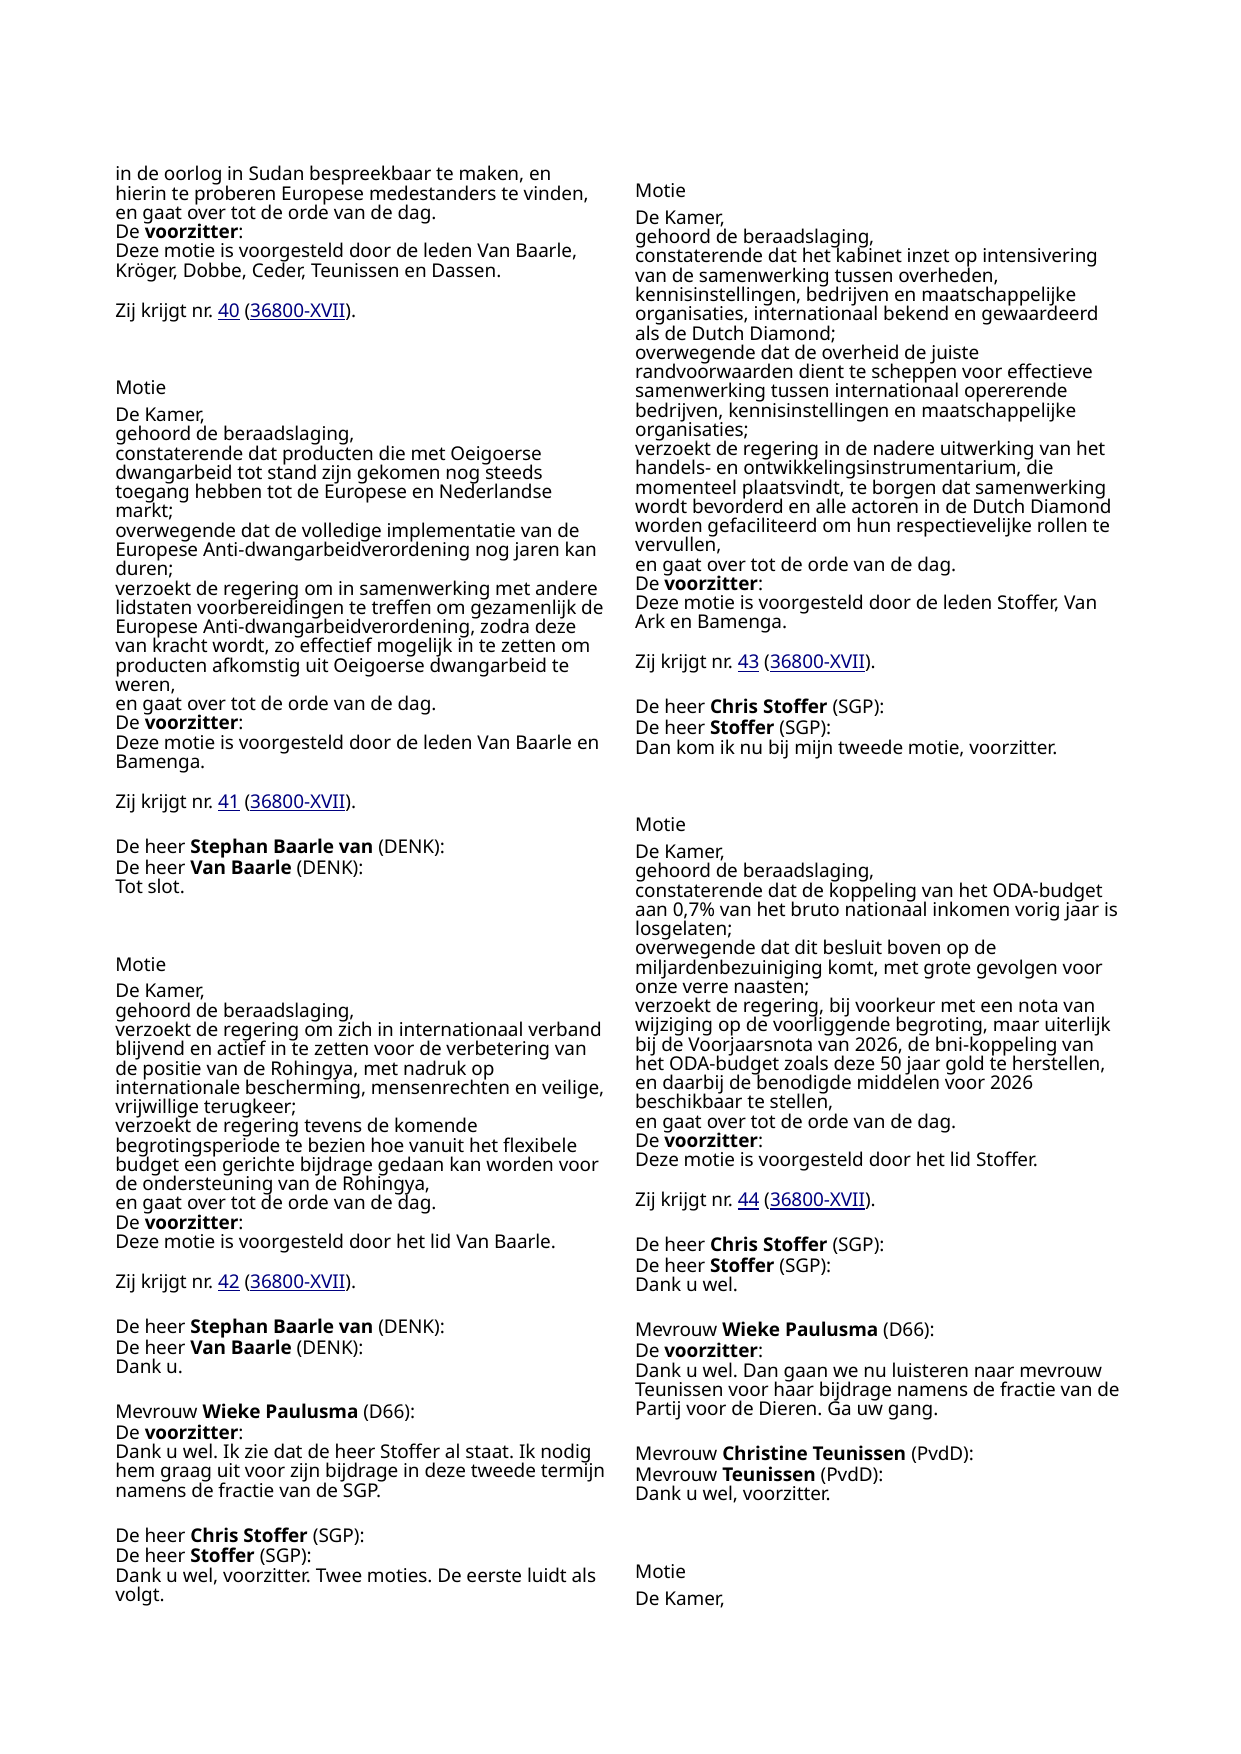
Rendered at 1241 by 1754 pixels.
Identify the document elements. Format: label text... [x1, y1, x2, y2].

text Dank u wel. Ik zie dat de heer Stoffer al staat. Ik nodig hem graag uit voor zijn bijdrage in deze tweede termijn namens de fractie van de SGP. [115, 1443, 605, 1501]
text Mevrouw Teunissen (PvdD): [635, 1466, 1125, 1485]
text De voorzitter: [635, 1132, 1125, 1151]
text en gaat over tot de orde van de dag. [115, 1194, 605, 1214]
text De heer Stoffer (SGP): [115, 1547, 605, 1567]
text verzoekt de regering tevens de komende begrotingsperiode te bezien hoe vanuit het flexibele budget een gerichte bijdrage gedaan kan worden voor de ondersteuning van de Rohingya, [115, 1117, 605, 1194]
text Mevrouw Wieke Paulusma (D66): [635, 1317, 1125, 1342]
text De voorzitter: [635, 1342, 1125, 1362]
text Zij krijgt nr. 44 (36800-XVII). [635, 1191, 1125, 1211]
text De voorzitter: [115, 223, 605, 242]
text De heer Stoffer (SGP): [635, 719, 1125, 739]
text Dan kom ik nu bij mijn tweede motie, voorzitter. [635, 739, 1125, 758]
text Motie [115, 374, 605, 400]
text Motie [635, 811, 1125, 837]
text De heer Van Baarle (DENK): [115, 859, 605, 878]
text Motie [115, 951, 605, 976]
text overwegende dat de overheid de juiste randvoorwaarden dient te scheppen voor effectieve samenwerking tussen internationaal opererende bedrijven, kennisinstellingen en maatschappelijke organisaties; [635, 344, 1125, 440]
text De Kamer, [635, 1589, 1125, 1609]
text verzoekt de regering om in samenwerking met andere lidstaten voorbereidingen te treffen om gezamenlijk de Europese Anti-dwangarbeidverordening, zodra deze van kracht wordt, zo effectief mogelijk in te zetten om producten afkomstig uit Oeigoerse dwangarbeid te weren, [115, 579, 605, 695]
text Zij krijgt nr. 43 (36800-XVII). [635, 653, 1125, 673]
text Deze motie is voorgesteld door de leden Van Baarle en Bamenga. [115, 734, 605, 772]
text De heer Stephan Baarle van (DENK): [115, 1313, 605, 1339]
text De voorzitter: [635, 575, 1125, 594]
text De Kamer, [115, 406, 605, 425]
text De voorzitter: [115, 1214, 605, 1233]
text Zij krijgt nr. 40 (36800-XVII). [115, 302, 605, 321]
text De Kamer, [115, 982, 605, 1002]
text Motie [635, 1558, 1125, 1584]
text De heer Stoffer (SGP): [635, 1257, 1125, 1276]
text overwegende dat dit besluit boven op de miljardenbezuiniging komt, met grote gevolgen voor onze verre naasten; [635, 939, 1125, 997]
text gehoord de beraadslaging, [635, 228, 1125, 247]
text De heer Stephan Baarle van (DENK): [115, 833, 605, 859]
text Motie [635, 177, 1125, 203]
text verzoekt de regering om zich in internationaal verband blijvend en actief in te zetten voor de verbetering van de positie van de Rohingya, met nadruk op internationale bescherming, mensenrechten en veilige, vrijwillige terugkeer; [115, 1021, 605, 1117]
text gehoord de beraadslaging, [635, 862, 1125, 882]
text verzoekt de regering in de nadere uitwerking van het handels- en ontwikkelingsinstrumentarium, die momenteel plaatsvindt, te borgen dat samenwerking wordt bevorderd en alle actoren in de Dutch Diamond worden gefaciliteerd om hun respectievelijke rollen te vervullen, [635, 440, 1125, 556]
text De Kamer, [635, 843, 1125, 862]
text constaterende dat producten die met Oeigoerse dwangarbeid tot stand zijn gekomen nog steeds toegang hebben tot de Europese en Nederlandse markt; [115, 444, 605, 522]
text Zij krijgt nr. 42 (36800-XVII). [115, 1273, 605, 1292]
text De voorzitter: [115, 1424, 605, 1443]
text Deze motie is voorgesteld door het lid Van Baarle. [115, 1233, 605, 1252]
text Dank u wel, voorzitter. [635, 1485, 1125, 1504]
text Deze motie is voorgesteld door het lid Stoffer. [635, 1151, 1125, 1171]
text verzoekt de regering, bij voorkeur met een nota van wijziging op de voorliggende begroting, maar uiterlijk bij de Voorjaarsnota van 2026, de bni-koppeling van het ODA-budget zoals deze 50 jaar gold te herstellen, en daarbij de benodigde middelen voor 2026 beschikbaar te stellen, [635, 997, 1125, 1113]
text constaterende dat het kabinet inzet op intensivering van de samenwerking tussen overheden, kennisinstellingen, bedrijven en maatschappelijke organisaties, internationaal bekend en gewaardeerd als de Dutch Diamond; [635, 247, 1125, 344]
text De heer Chris Stoffer (SGP): [115, 1522, 605, 1547]
text en gaat over tot de orde van de dag. [635, 556, 1125, 575]
text Mevrouw Wieke Paulusma (D66): [115, 1398, 605, 1424]
text constaterende dat de koppeling van het ODA-budget aan 0,7% van het bruto nationaal inkomen vorig jaar is losgelaten; [635, 882, 1125, 939]
text Dank u wel, voorzitter. Twee moties. De eerste luidt als volgt. [115, 1567, 605, 1605]
text De voorzitter: [115, 714, 605, 734]
text Mevrouw Christine Teunissen (PvdD): [635, 1440, 1125, 1466]
text en gaat over tot de orde van de dag. [115, 695, 605, 714]
text in de oorlog in Sudan bespreekbaar te maken, en hierin te proberen Europese medestanders te vinden, [115, 165, 605, 204]
text Deze motie is voorgesteld door de leden Stoffer, Van Ark en Bamenga. [635, 594, 1125, 633]
text De heer Chris Stoffer (SGP): [635, 694, 1125, 719]
text De Kamer, [635, 209, 1125, 228]
text Dank u wel. [635, 1276, 1125, 1296]
text en gaat over tot de orde van de dag. [115, 204, 605, 223]
text Deze motie is voorgesteld door de leden Van Baarle, Kröger, Dobbe, Ceder, Teunissen en Dassen. [115, 242, 605, 281]
text Zij krijgt nr. 41 (36800-XVII). [115, 793, 605, 812]
text gehoord de beraadslaging, [115, 1002, 605, 1021]
text De heer Van Baarle (DENK): [115, 1339, 605, 1358]
text De heer Chris Stoffer (SGP): [635, 1231, 1125, 1257]
text en gaat over tot de orde van de dag. [635, 1113, 1125, 1132]
text gehoord de beraadslaging, [115, 425, 605, 444]
text overwegende dat de volledige implementatie van de Europese Anti-dwangarbeidverordening nog jaren kan duren; [115, 522, 605, 579]
text Tot slot. [115, 878, 605, 897]
text Dank u wel. Dan gaan we nu luisteren naar mevrouw Teunissen voor haar bijdrage namens de fractie van de Partij voor de Dieren. Ga uw gang. [635, 1362, 1125, 1419]
text Dank u. [115, 1358, 605, 1377]
